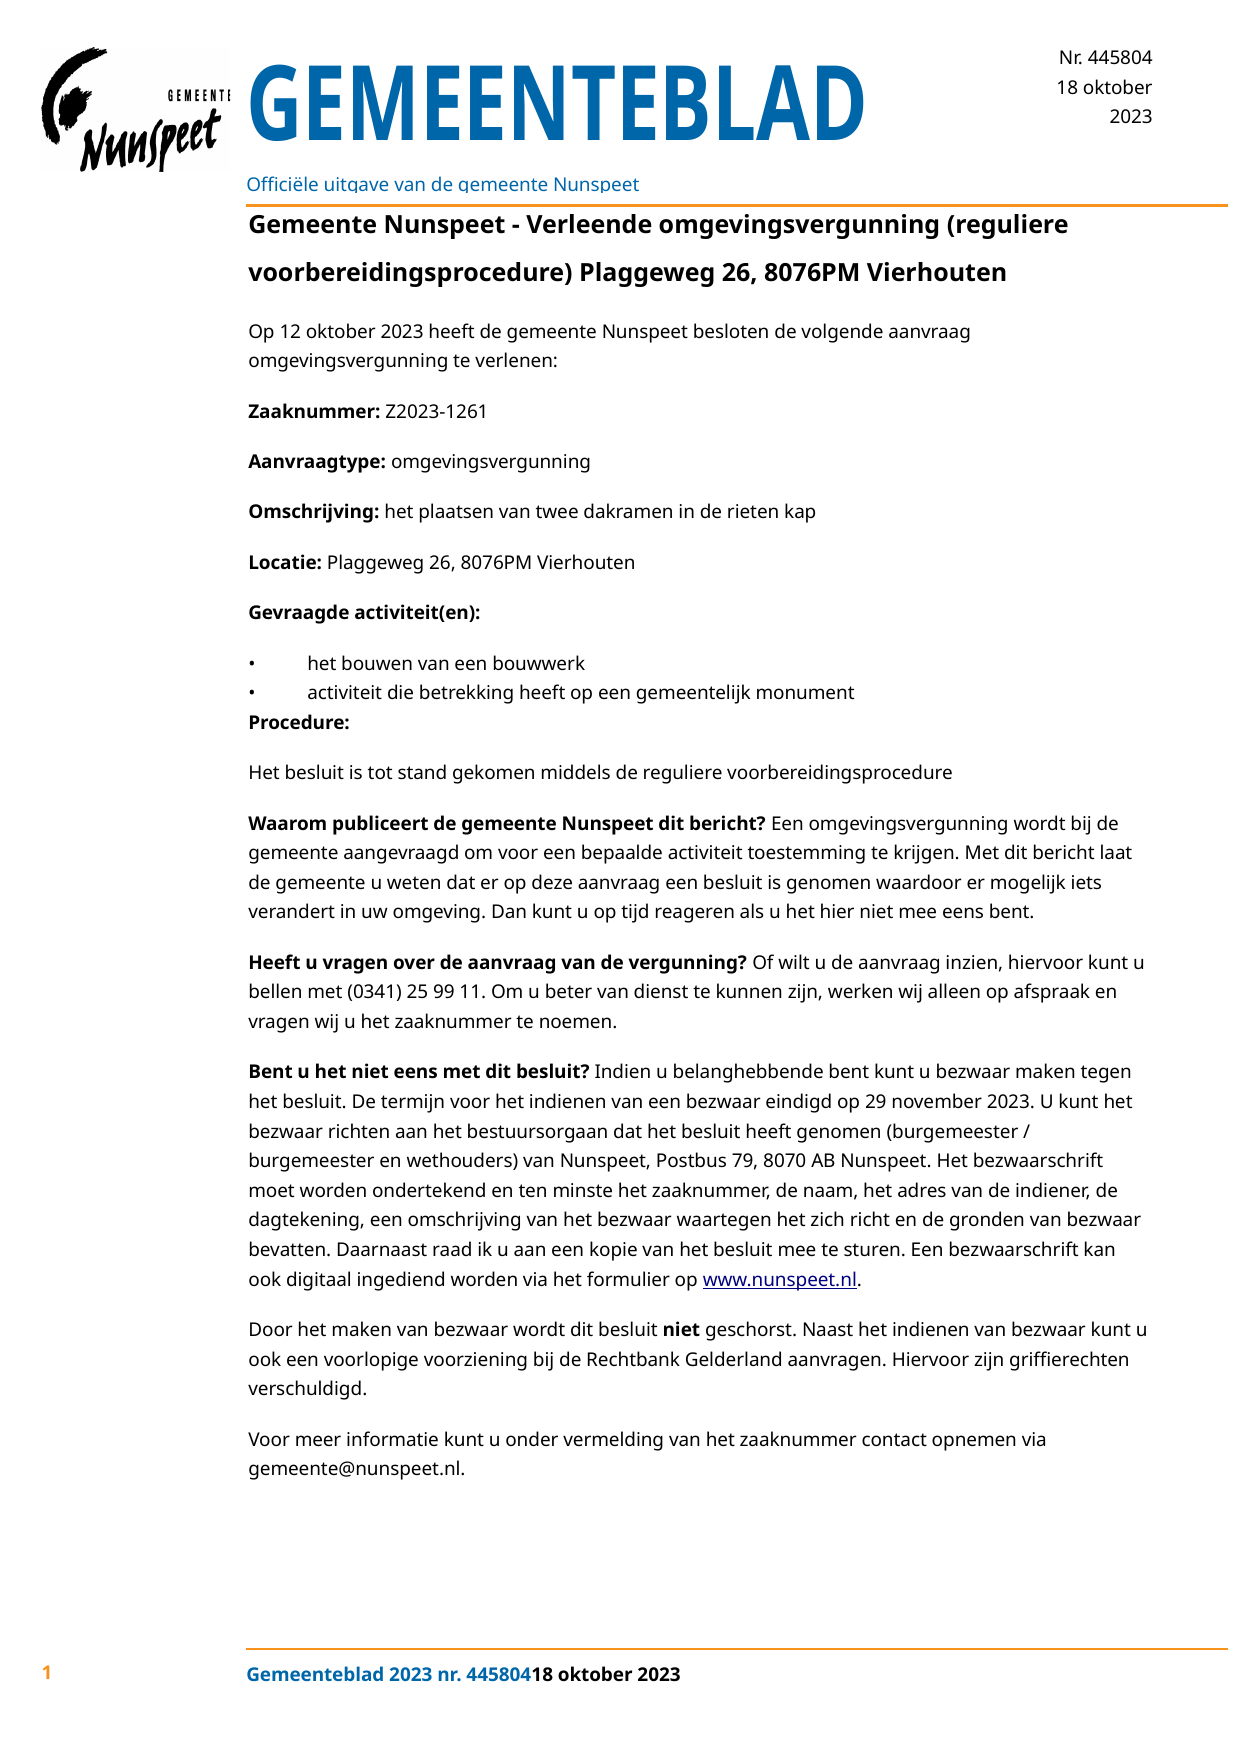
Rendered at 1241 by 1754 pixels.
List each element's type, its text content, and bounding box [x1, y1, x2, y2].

text Heeft u vragen over de aanvraag van de vergunning? Of wilt u de aanvraag inzien, hiervoor kunt u bellen met (0341) 25 99 11. Om u beter van dienst te kunnen zijn, werken wij alleen op afspraak en vragen wij u het zaaknummer te noemen. [248, 949, 1152, 1034]
text Locatie: Plaggeweg 26, 8076PM Vierhouten [248, 549, 1152, 575]
text Gemeente Nunspeet - Verleende omgevingsvergunning (reguliere voorbereidingsprocedure) Plaggeweg 26, 8076PM Vierhouten [248, 207, 1152, 288]
text Zaaknummer: Z2023-1261 [248, 398, 1152, 424]
text Aanvraagtype: omgevingsvergunning [248, 448, 1152, 474]
list het bouwen van een bouwwerk [248, 650, 1152, 676]
text Procedure: [248, 709, 1152, 735]
text Op 12 oktober 2023 heeft de gemeente Nunspeet besloten de volgende aanvraag omgevingsvergunning te verlenen: [248, 318, 1152, 373]
text Omschrijving: het plaatsen van twee dakramen in de rieten kap [248, 499, 1152, 524]
text Het besluit is tot stand gekomen middels de reguliere voorbereidingsprocedure [248, 759, 1152, 785]
text Gevraagde activiteit(en): [248, 599, 1152, 625]
text Waarom publiceert de gemeente Nunspeet dit bericht? Een omgevingsvergunning wordt bij de gemeente aangevraagd om voor een bepaalde activiteit toestemming te krijgen. Met dit bericht laat de gemeente u weten dat er op deze aanvraag een besluit is genomen waardoor er mogelijk iets verandert in uw omgeving. Dan kunt u op tijd reageren als u het hier niet mee eens bent. [248, 810, 1152, 924]
text Bent u het niet eens met dit besluit? Indien u belanghebbende bent kunt u bezwaar maken tegen het besluit. De termijn voor het indienen van een bezwaar eindigd op 29 november 2023. U kunt het bezwaar richten aan het bestuursorgaan dat het besluit heeft genomen (burgemeester / burgemeester en wethouders) van Nunspeet, Postbus 79, 8070 AB Nunspeet. Het bezwaarschrift moet worden ondertekend en ten minste het zaaknummer, de naam, het adres van de indiener, de dagtekening, een omschrijving van het bezwaar waartegen het zich richt en de gronden van bezwaar bevatten. Daarnaast raad ik u aan een kopie van het besluit mee te sturen. Een bezwaarschrift kan ook digitaal ingediend worden via het formulier op www.nunspeet.nl. [248, 1059, 1152, 1292]
text Door het maken van bezwaar wordt dit besluit niet geschorst. Naast het indienen van bezwaar kunt u ook een voorlopige voorziening bij de Rechtbank Gelderland aanvragen. Hiervoor zijn griffierechten verschuldigd. [248, 1316, 1152, 1401]
text Voor meer informatie kunt u onder vermelding van het zaaknummer contact opnemen via gemeente@nunspeet.nl. [248, 1426, 1152, 1481]
list activiteit die betrekking heeft op een gemeentelijk monument [248, 679, 1152, 705]
picture [41, 47, 231, 172]
